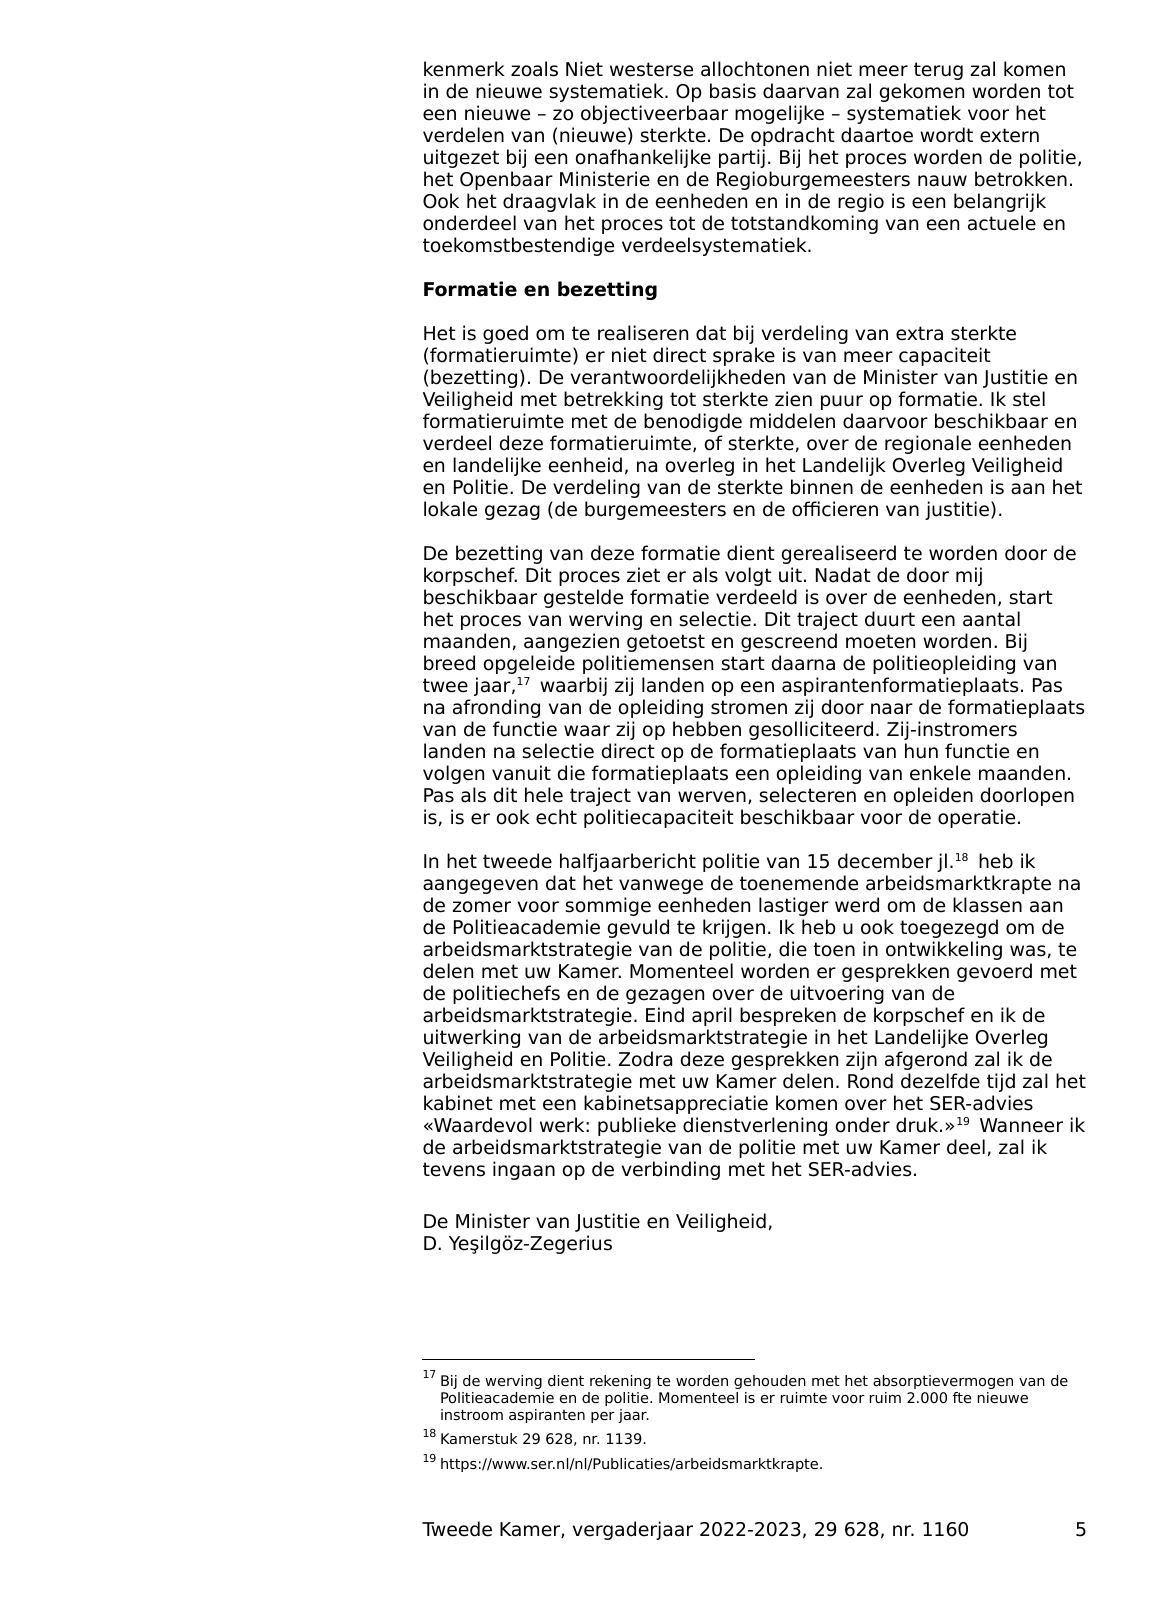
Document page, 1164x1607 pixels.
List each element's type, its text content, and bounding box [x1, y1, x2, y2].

subtitle Formatie en bezetting [422, 279, 1087, 301]
text Het is goed om te realiseren dat bij verdeling van extra sterkte (formatieruimte) er niet direct sprake is van meer capaciteit (bezetting). De verantwoordelijkheden van de Minister van Justitie en Veiligheid met betrekking tot sterkte zien puur op formatie. Ik stel formatieruimte met de benodigde middelen daarvoor beschikbaar en verdeel deze formatieruimte, of sterkte, over de regionale eenheden en landelijke eenheid, na overleg in het Landelijk Overleg Veiligheid en Politie. De verdeling van de sterkte binnen de eenheden is aan het lokale gezag (de burgemeesters en de officieren van justitie). [422, 323, 1087, 521]
text De Minister van Justitie en Veiligheid, D. Yeşilgöz-Zegerius [422, 1211, 1087, 1255]
text De bezetting van deze formatie dient gerealiseerd te worden door de korpschef. Dit proces ziet er als volgt uit. Nadat de door mij beschikbaar gestelde formatie verdeeld is over de eenheden, start het proces van werving en selectie. Dit traject duurt een aantal maanden, aangezien getoetst en gescreend moeten worden. Bij breed opgeleide politiemensen start daarna de politieopleiding van twee jaar, waarbij zij landen op een aspirantenformatieplaats. Pas na afronding van de opleiding stromen zij door naar de formatieplaats van de functie waar zij op hebben gesolliciteerd. Zij-instromers landen na selectie direct op de formatieplaats van hun functie en volgen vanuit die formatieplaats een opleiding van enkele maanden. Pas als dit hele traject van werven, selecteren en opleiden doorlopen is, is er ook echt politiecapaciteit beschikbaar voor de operatie. [422, 543, 1087, 829]
text Kamerstuk 29 628, nr. 1139. [422, 1427, 1087, 1449]
text Bij de werving dient rekening te worden gehouden met het absorptievermogen van de Politieacademie en de politie. Momenteel is er ruimte voor ruim 2.000 fte nieuwe instroom aspiranten per jaar. [422, 1368, 1087, 1424]
text kenmerk zoals Niet westerse allochtonen niet meer terug zal komen in de nieuwe systematiek. Op basis daarvan zal gekomen worden tot een nieuwe – zo objectiveerbaar mogelijke – systematiek voor het verdelen van (nieuwe) sterkte. De opdracht daartoe wordt extern uitgezet bij een onafhankelijke partij. Bij het proces worden de politie, het Openbaar Ministerie en de Regioburgemeesters nauw betrokken. Ook het draagvlak in de eenheden en in de regio is een belangrijk onderdeel van het proces tot de totstandkoming van een actuele en toekomstbestendige verdeelsystematiek. [422, 59, 1087, 257]
text https://www.ser.nl/nl/Publicaties/arbeidsmarktkrapte. [422, 1452, 1087, 1474]
text In het tweede halfjaarbericht politie van 15 december jl. heb ik aangegeven dat het vanwege de toenemende arbeidsmarktkrapte na de zomer voor sommige eenheden lastiger werd om de klassen aan de Politieacademie gevuld te krijgen. Ik heb u ook toegezegd om de arbeidsmarktstrategie van de politie, die toen in ontwikkeling was, te delen met uw Kamer. Momenteel worden er gesprekken gevoerd met de politiechefs en de gezagen over de uitvoering van de arbeidsmarktstrategie. Eind april bespreken de korpschef en ik de uitwerking van de arbeidsmarktstrategie in het Landelijke Overleg Veiligheid en Politie. Zodra deze gesprekken zijn afgerond zal ik de arbeidsmarktstrategie met uw Kamer delen. Rond dezelfde tijd zal het kabinet met een kabinetsappreciatie komen over het SER-advies «Waardevol werk: publieke dienstverlening onder druk.» Wanneer ik de arbeidsmarktstrategie van de politie met uw Kamer deel, zal ik tevens ingaan op de verbinding met het SER-advies. [422, 851, 1087, 1181]
